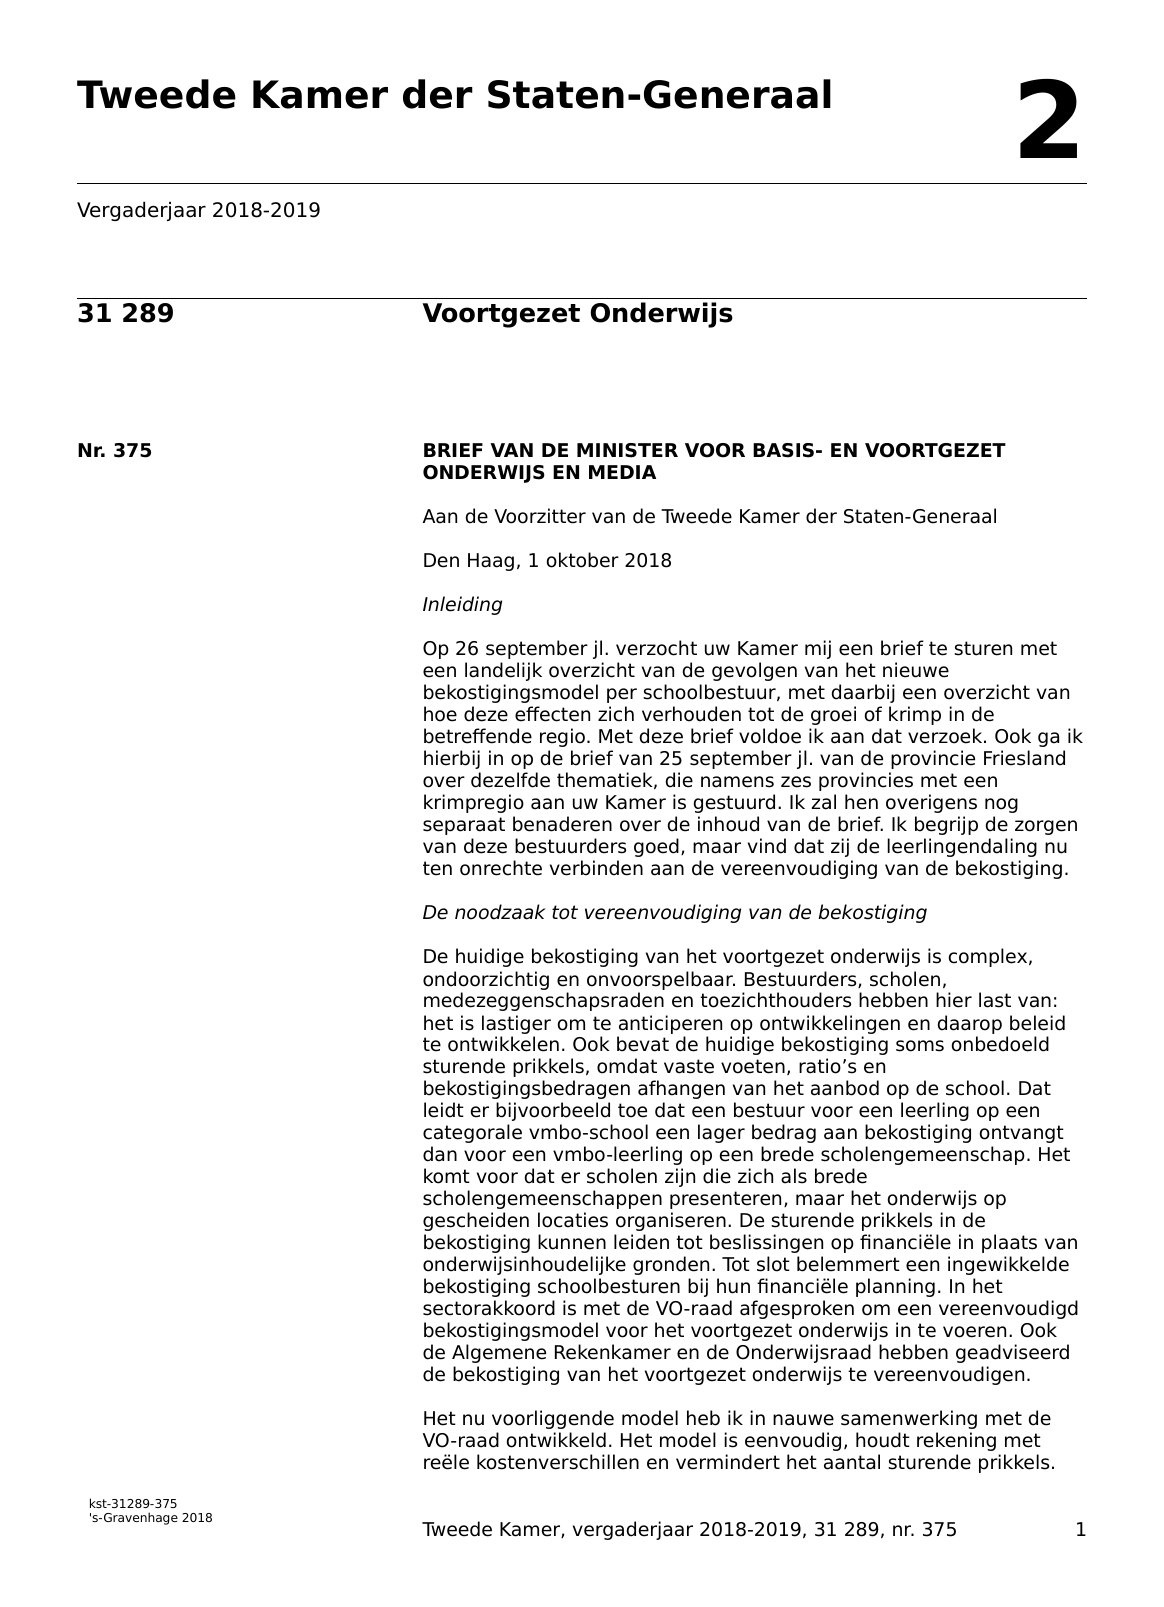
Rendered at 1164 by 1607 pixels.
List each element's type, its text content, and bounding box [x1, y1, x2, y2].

text Het nu voorliggende model heb ik in nauwe samenwerking met de VO-raad ontwikkeld. Het model is eenvoudig, houdt rekening met reële kostenverschillen en vermindert het aantal sturende prikkels. [422, 1408, 1087, 1474]
text kst-31289-375 [88, 1497, 323, 1511]
text Den Haag, 1 oktober 2018 [422, 550, 1087, 572]
text De huidige bekostiging van het voortgezet onderwijs is complex, ondoorzichtig en onvoorspelbaar. Bestuurders, scholen, medezeggenschapsraden en toezichthouders hebben hier last van: het is lastiger om te anticiperen op ontwikkelingen en daarop beleid te ontwikkelen. Ook bevat de huidige bekostiging soms onbedoeld sturende prikkels, omdat vaste voeten, ratio’s en bekostigingsbedragen afhangen van het aanbod op de school. Dat leidt er bijvoorbeeld toe dat een bestuur voor een leerling op een categorale vmbo-school een lager bedrag aan bekostiging ontvangt dan voor een vmbo-leerling op een brede scholengemeenschap. Het komt voor dat er scholen zijn die zich als brede scholengemeenschappen presenteren, maar het onderwijs op gescheiden locaties organiseren. De sturende prikkels in de bekostiging kunnen leiden tot beslissingen op financiële in plaats van onderwijsinhoudelijke gronden. Tot slot belemmert een ingewikkelde bekostiging schoolbesturen bij hun financiële planning. In het sectorakkoord is met de VO-raad afgesproken om een vereenvoudigd bekostigingsmodel voor het voortgezet onderwijs in te voeren. Ook de Algemene Rekenkamer en de Onderwijsraad hebben geadviseerd de bekostiging van het voortgezet onderwijs te vereenvoudigen. [422, 946, 1087, 1386]
subtitle De noodzaak tot vereenvoudiging van de bekostiging [422, 902, 1087, 924]
table_cell Vergaderjaar 2018-2019 [77, 184, 1087, 298]
text Op 26 september jl. verzocht uw Kamer mij een brief te sturen met een landelijk overzicht van de gevolgen van het nieuwe bekostigingsmodel per schoolbestuur, met daarbij een overzicht van hoe deze effecten zich verhouden tot de groei of krimp in de betreffende regio. Met deze brief voldoe ik aan dat verzoek. Ook ga ik hierbij in op de brief van 25 september jl. van de provincie Friesland over dezelfde thematiek, die namens zes provincies met een krimpregio aan uw Kamer is gestuurd. Ik zal hen overigens nog separaat benaderen over de inhoud van de brief. Ik begrijp de zorgen van deze bestuurders goed, maar vind dat zij de leerlingendaling nu ten onrechte verbinden aan de vereenvoudiging van de bekostiging. [422, 638, 1087, 880]
table_header Tweede Kamer der Staten-Generaal [77, 59, 886, 183]
text 's-Gravenhage 2018 [88, 1511, 323, 1525]
subtitle Inleiding [422, 594, 1087, 616]
table_header 2 [886, 59, 1087, 183]
text Aan de Voorzitter van de Tweede Kamer der Staten-Generaal [422, 506, 1087, 528]
subtitle 31 289 Voortgezet Onderwijs [77, 299, 1087, 329]
subtitle Nr. 375 BRIEF VAN DE MINISTER VOOR BASIS- EN VOORTGEZET ONDERWIJS EN MEDIA [77, 440, 1087, 484]
